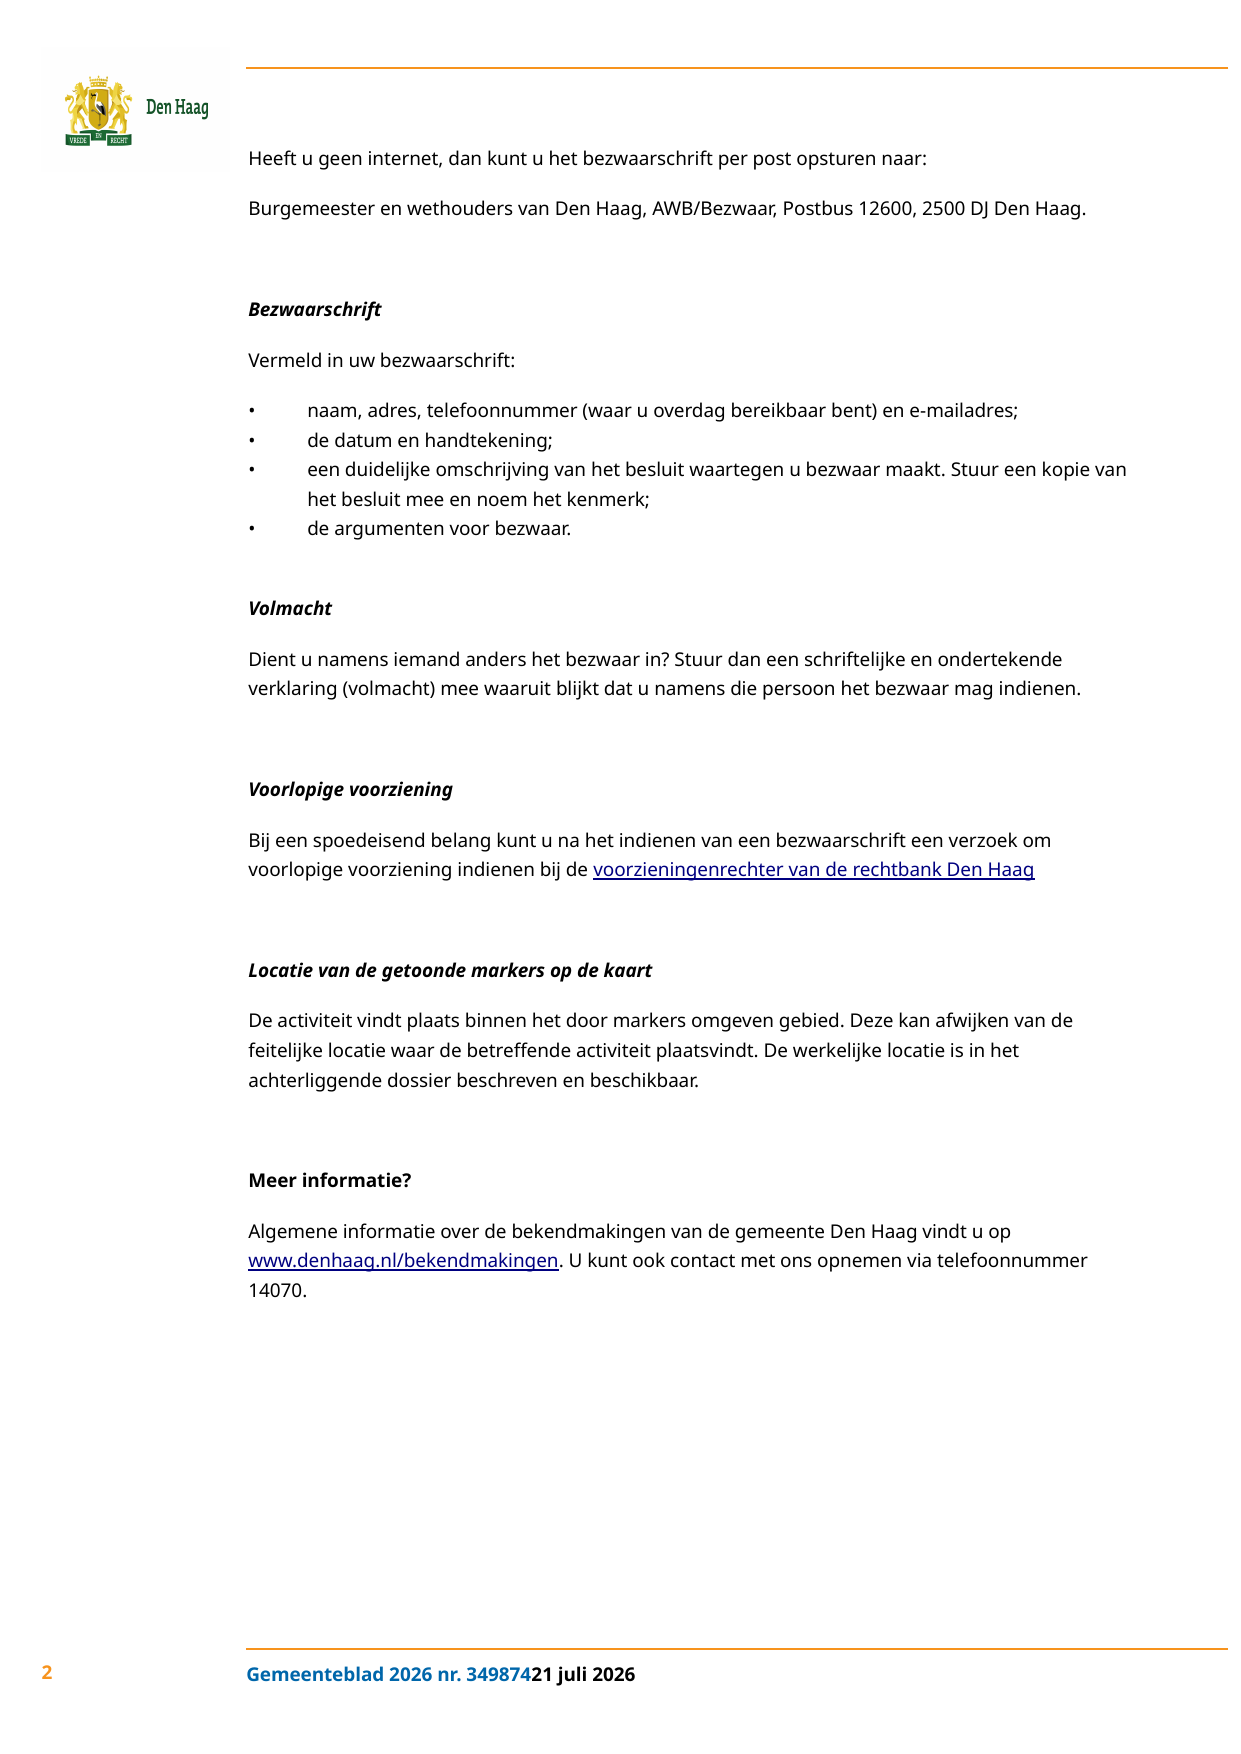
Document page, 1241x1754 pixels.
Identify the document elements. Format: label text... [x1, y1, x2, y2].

text Locatie van de getoonde markers op de kaart [248, 957, 1152, 983]
text Vermeld in uw bezwaarschrift: [248, 347, 1152, 373]
text Volmacht [248, 596, 1152, 621]
text Burgemeester en wethouders van Den Haag, AWB/Bezwaar, Postbus 12600, 2500 DJ Den Haag. [248, 196, 1152, 221]
text Heeft u geen internet, dan kunt u het bezwaarschrift per post opsturen naar: [248, 145, 1152, 171]
text Bezwaarschrift [248, 296, 1152, 322]
list de datum en handtekening; [248, 427, 1152, 453]
text Voorlopige voorziening [248, 776, 1152, 802]
list naam, adres, telefoonnummer (waar u overdag bereikbaar bent) en e-mailadres; [248, 397, 1152, 423]
list een duidelijke omschrijving van het besluit waartegen u bezwaar maakt. Stuur een kopie van het besluit mee en noem het kenmerk; [248, 456, 1152, 512]
text Bij een spoedeisend belang kunt u na het indienen van een bezwaarschrift een verzoek om voorlopige voorziening indienen bij de voorzieningenrechter van de rechtbank Den Haag [248, 827, 1152, 882]
text Dient u namens iemand anders het bezwaar in? Stuur dan een schriftelijke en ondertekende verklaring (volmacht) mee waaruit blijkt dat u namens die persoon het bezwaar mag indienen. [248, 646, 1152, 701]
text De activiteit vindt plaats binnen het door markers omgeven gebied. Deze kan afwijken van de feitelijke locatie waar de betreffende activiteit plaatsvindt. De werkelijke locatie is in het achterliggende dossier beschreven en beschikbaar. [248, 1008, 1152, 1093]
list de argumenten voor bezwaar. [248, 516, 1152, 541]
text Algemene informatie over de bekendmakingen van de gemeente Den Haag vindt u op www.denhaag.nl/bekendmakingen. U kunt ook contact met ons opnemen via telefoonnummer 14070. [248, 1218, 1152, 1303]
text Meer informatie? [248, 1168, 1152, 1193]
picture [41, 47, 231, 172]
